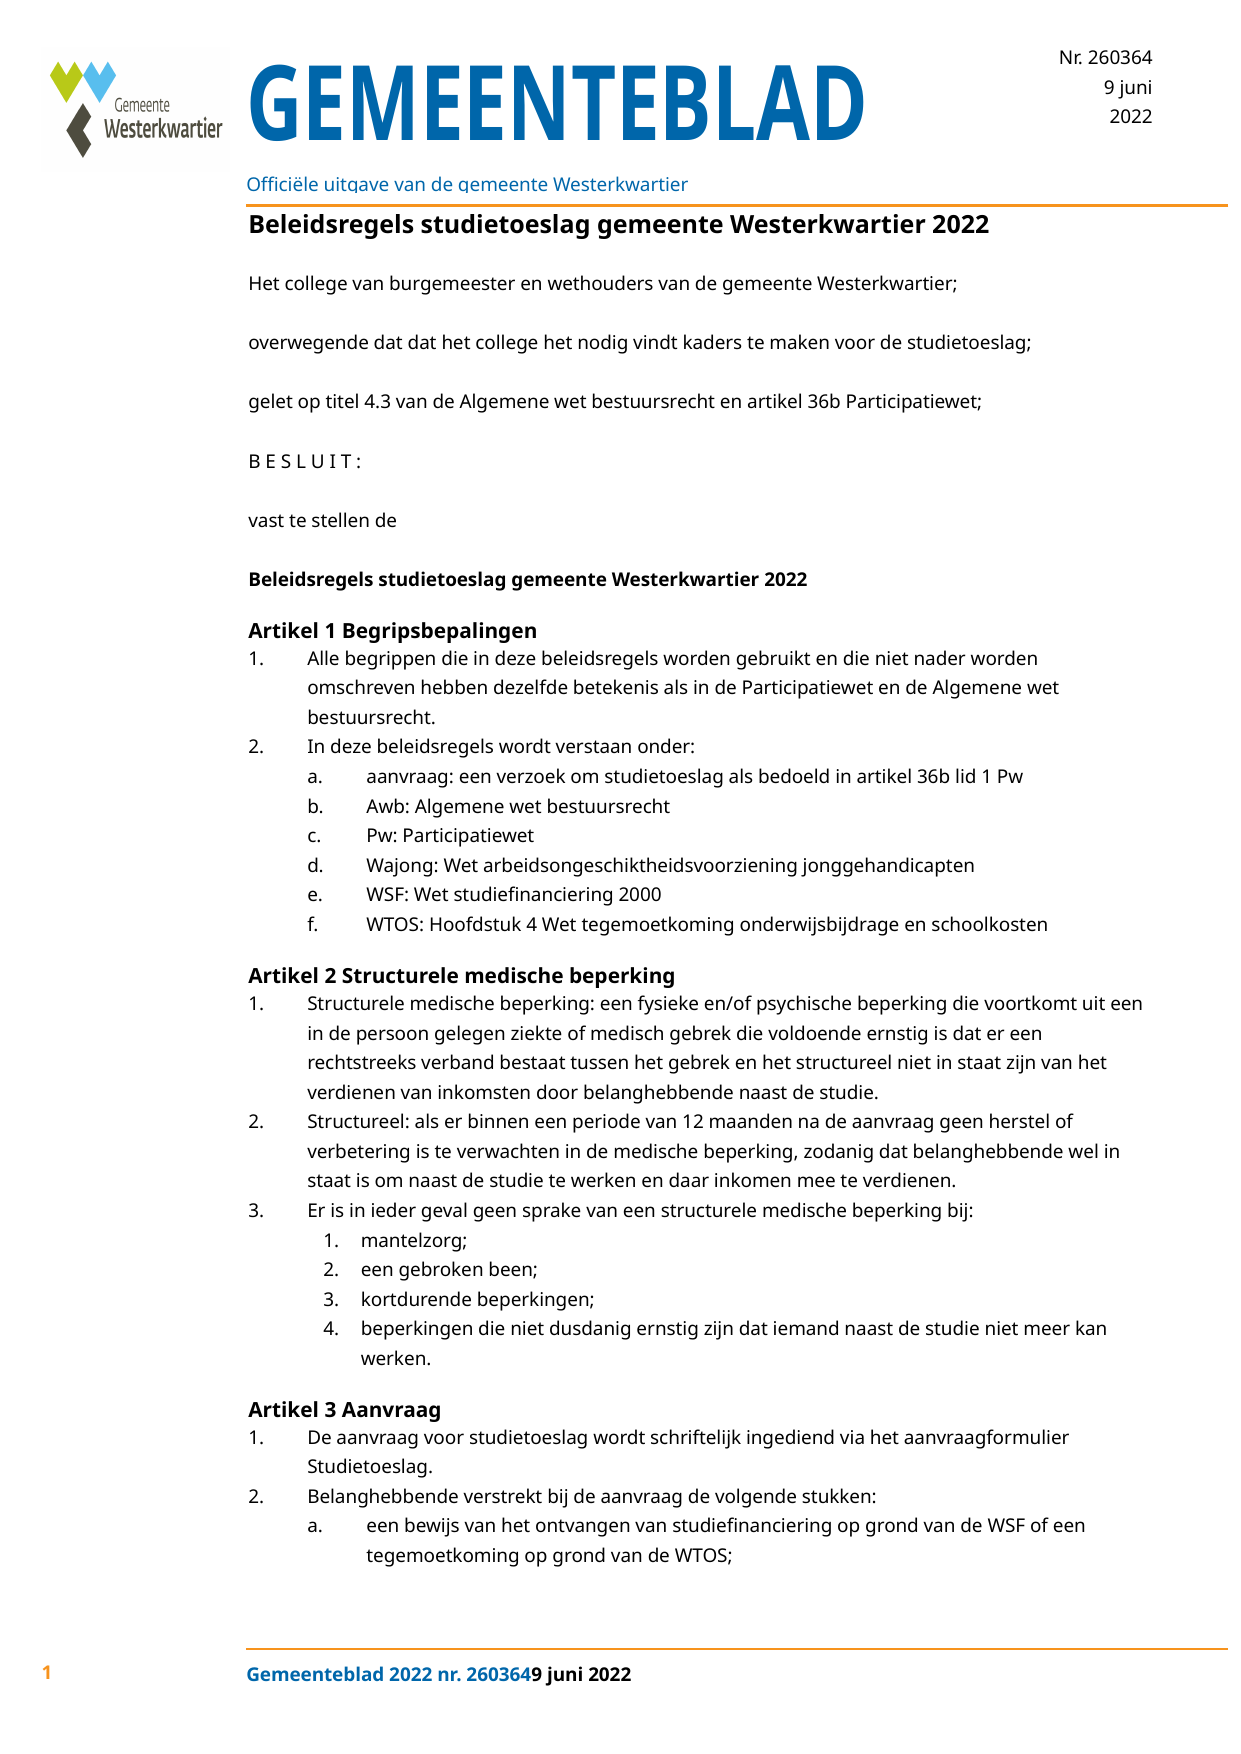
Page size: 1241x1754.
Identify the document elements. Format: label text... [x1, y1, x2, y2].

list Structurele medische beperking: een fysieke en/of psychische beperking die voortkomt uit een in de persoon gelegen ziekte of medisch gebrek die voldoende ernstig is dat er een rechtstreeks verband bestaat tussen het gebrek en het structureel niet in staat zijn van het verdienen van inkomsten door belanghebbende naast de studie. [248, 990, 1152, 1104]
list Alle begrippen die in deze beleidsregels worden gebruikt en die niet nader worden omschreven hebben dezelfde betekenis als in de Participatiewet en de Algemene wet bestuursrecht. [248, 645, 1152, 730]
list Er is in ieder geval geen sprake van een structurele medische beperking bij: [248, 1197, 1152, 1223]
text Artikel 1 Begripsbepalingen [248, 617, 1152, 645]
list Awb: Algemene wet bestuursrecht [307, 793, 1152, 819]
text overwegende dat dat het college het nodig vindt kaders te maken voor de studietoeslag; [248, 329, 1152, 355]
list beperkingen die niet dusdanig ernstig zijn dat iemand naast de studie niet meer kan werken. [323, 1316, 1152, 1371]
text Artikel 3 Aanvraag [248, 1396, 1152, 1424]
list WTOS: Hoofdstuk 4 Wet tegemoetkoming onderwijsbijdrage en schoolkosten [307, 911, 1152, 937]
text Beleidsregels studietoeslag gemeente Westerkwartier 2022 [248, 207, 1152, 241]
text gelet op titel 4.3 van de Algemene wet bestuursrecht en artikel 36b Participatiewet; [248, 389, 1152, 414]
text Artikel 2 Structurele medische beperking [248, 962, 1152, 990]
list Belanghebbende verstrekt bij de aanvraag de volgende stukken: [248, 1483, 1152, 1509]
list Structureel: als er binnen een periode van 12 maanden na de aanvraag geen herstel of verbetering is te verwachten in de medische beperking, zodanig dat belanghebbende wel in staat is om naast de studie te werken en daar inkomen mee te verdienen. [248, 1108, 1152, 1193]
list aanvraag: een verzoek om studietoeslag als bedoeld in artikel 36b lid 1 Pw [307, 763, 1152, 789]
list kortdurende beperkingen; [323, 1286, 1152, 1312]
picture [41, 47, 231, 172]
text B E S L U I T : [248, 448, 1152, 473]
text Het college van burgemeester en wethouders van de gemeente Westerkwartier; [248, 270, 1152, 296]
list In deze beleidsregels wordt verstaan onder: [248, 734, 1152, 759]
list WSF: Wet studiefinanciering 2000 [307, 882, 1152, 907]
list Pw: Participatiewet [307, 822, 1152, 848]
text vast te stellen de [248, 507, 1152, 533]
text Beleidsregels studietoeslag gemeente Westerkwartier 2022 [248, 566, 1152, 592]
list Wajong: Wet arbeidsongeschiktheidsvoorziening jonggehandicapten [307, 852, 1152, 878]
list mantelzorg; [323, 1227, 1152, 1252]
list een gebroken been; [323, 1256, 1152, 1282]
list De aanvraag voor studietoeslag wordt schriftelijk ingediend via het aanvraagformulier Studietoeslag. [248, 1424, 1152, 1479]
list een bewijs van het ontvangen van studiefinanciering op grond van de WSF of een tegemoetkoming op grond van de WTOS; [307, 1513, 1152, 1568]
